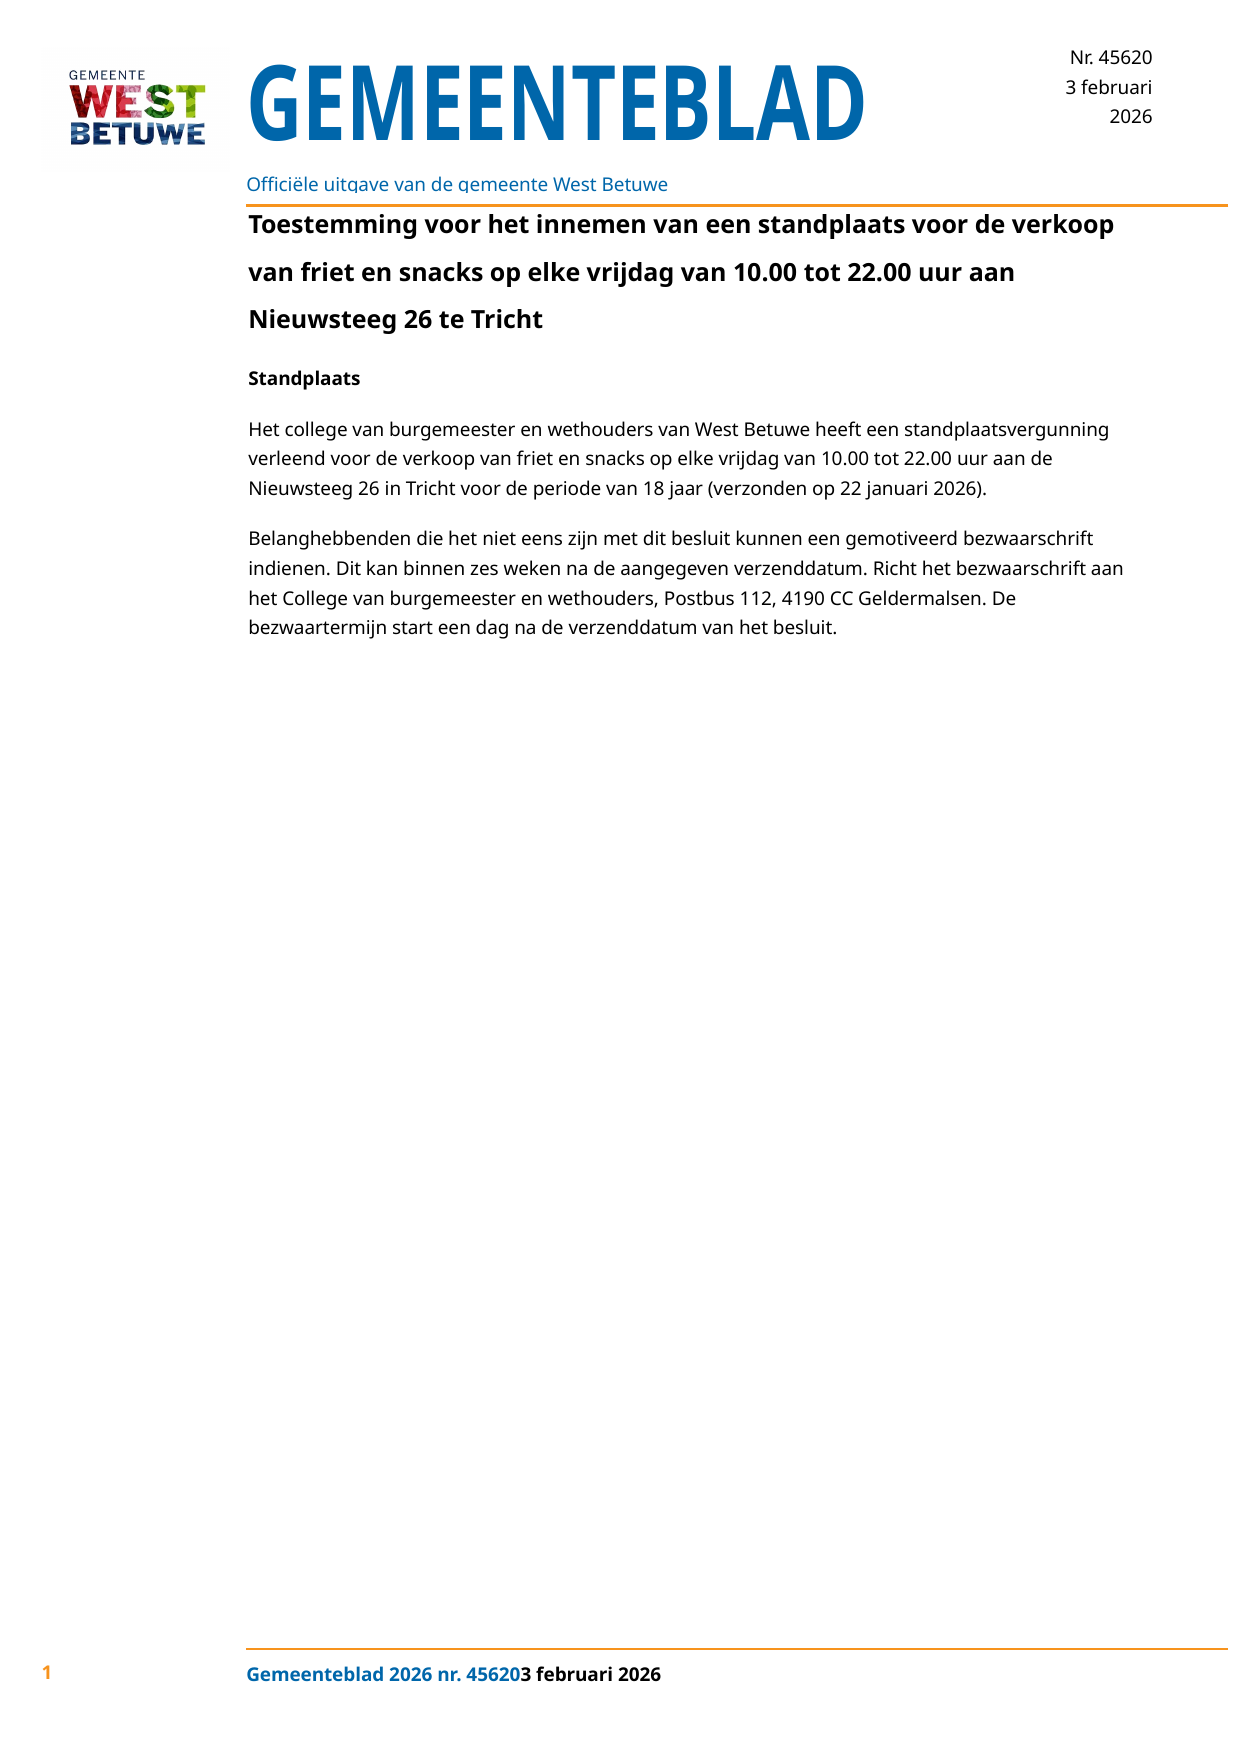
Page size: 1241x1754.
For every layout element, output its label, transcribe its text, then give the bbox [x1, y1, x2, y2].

picture [41, 47, 231, 172]
text Standplaats [248, 366, 1152, 391]
text Het college van burgemeester en wethouders van West Betuwe heeft een standplaatsvergunning verleend voor de verkoop van friet en snacks op elke vrijdag van 10.00 tot 22.00 uur aan de Nieuwsteeg 26 in Tricht voor de periode van 18 jaar (verzonden op 22 januari 2026). [248, 416, 1152, 501]
text Toestemming voor het innemen van een standplaats voor de verkoop van friet en snacks op elke vrijdag van 10.00 tot 22.00 uur aan Nieuwsteeg 26 te Tricht [248, 207, 1152, 336]
text Belanghebbenden die het niet eens zijn met dit besluit kunnen een gemotiveerd bezwaarschrift indienen. Dit kan binnen zes weken na de aangegeven verzenddatum. Richt het bezwaarschrift aan het College van burgemeester en wethouders, Postbus 112, 4190 CC Geldermalsen. De bezwaartermijn start een dag na de verzenddatum van het besluit. [248, 526, 1152, 640]
